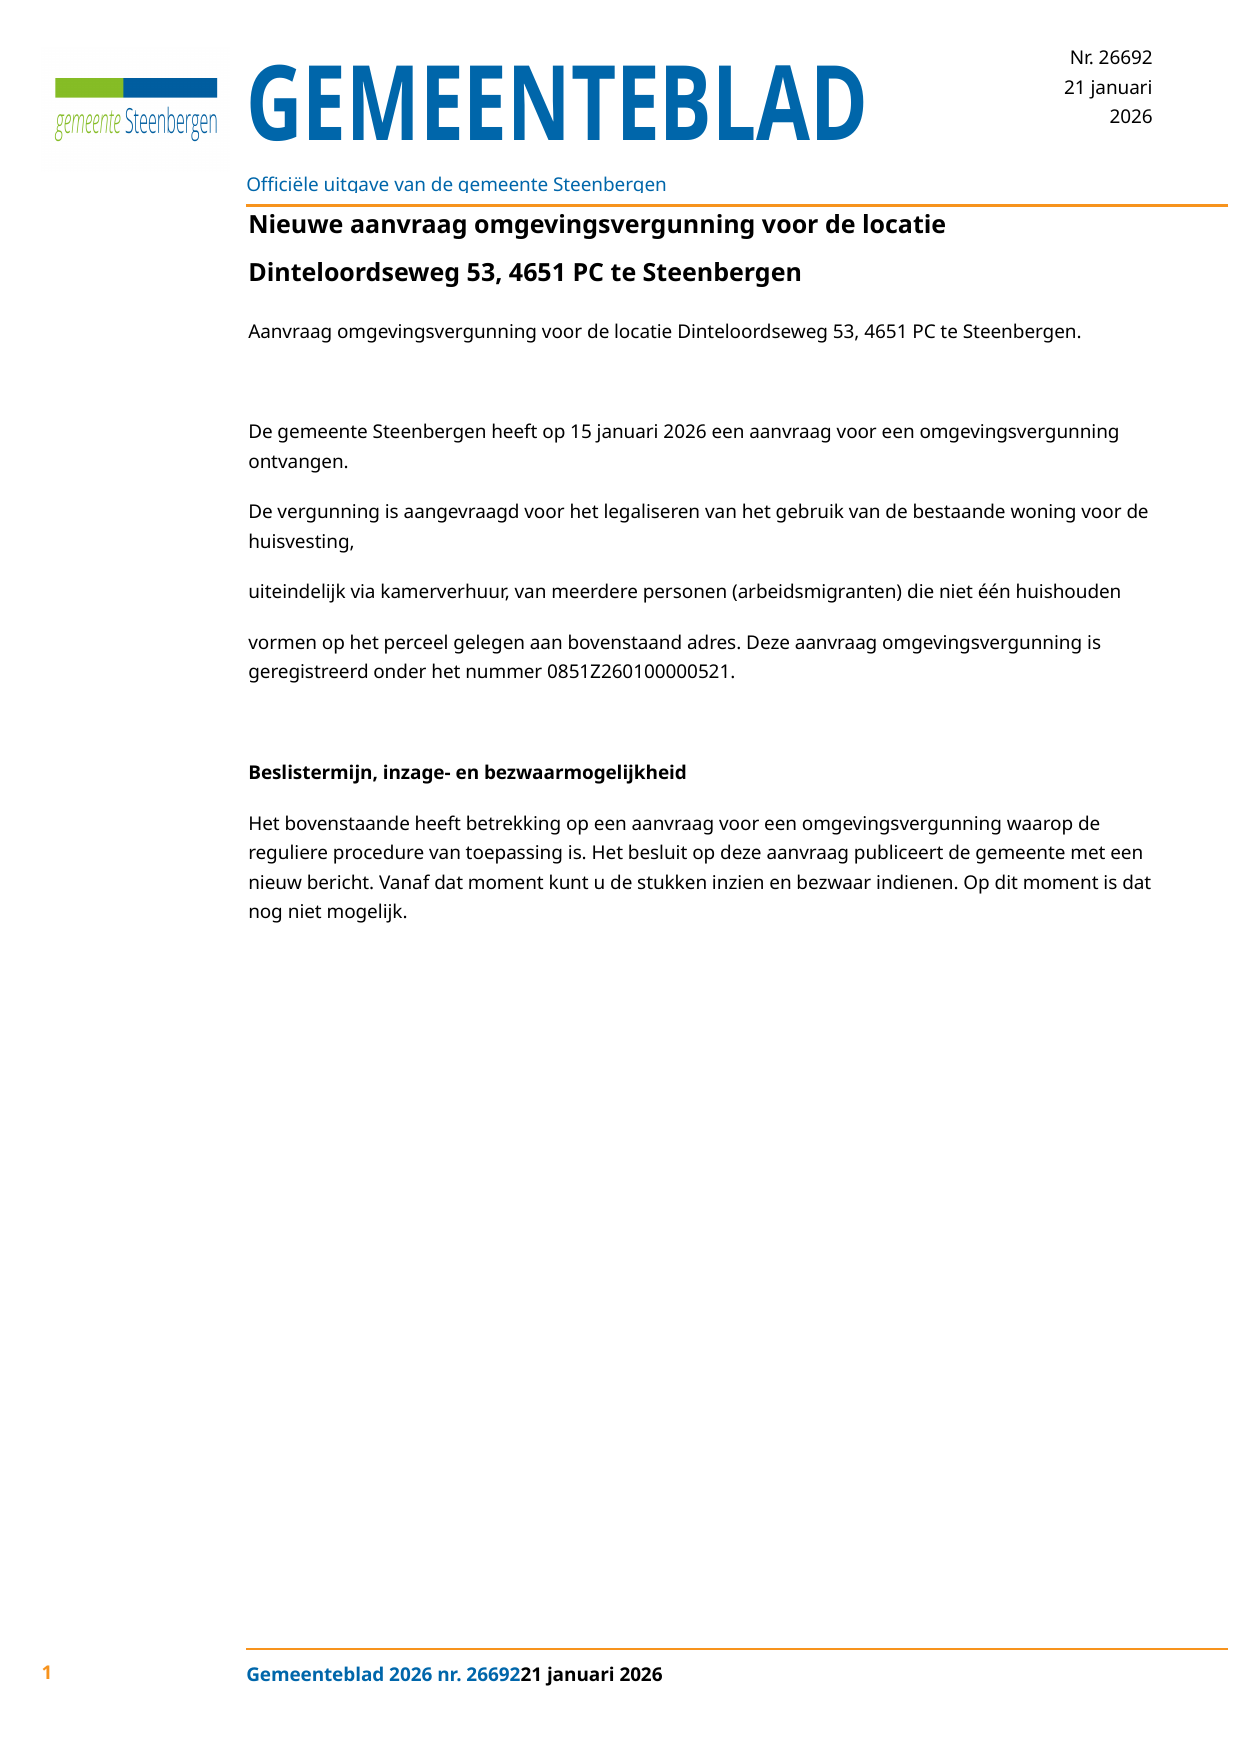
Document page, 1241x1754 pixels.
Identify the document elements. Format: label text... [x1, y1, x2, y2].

text Aanvraag omgevingsvergunning voor de locatie Dinteloordseweg 53, 4651 PC te Steenbergen. [248, 318, 1152, 344]
text Beslistermijn, inzage- en bezwaarmogelijkheid [248, 759, 1152, 785]
text vormen op het perceel gelegen aan bovenstaand adres. Deze aanvraag omgevingsvergunning is geregistreerd onder het nummer 0851Z260100000521. [248, 629, 1152, 684]
text uiteindelijk via kamerverhuur, van meerdere personen (arbeidsmigranten) die niet één huishouden [248, 579, 1152, 604]
text De gemeente Steenbergen heeft op 15 januari 2026 een aanvraag voor een omgevingsvergunning ontvangen. [248, 419, 1152, 474]
text De vergunning is aangevraagd voor het legaliseren van het gebruik van de bestaande woning voor de huisvesting, [248, 499, 1152, 554]
picture [41, 47, 231, 172]
text Nieuwe aanvraag omgevingsvergunning voor de locatie Dinteloordseweg 53, 4651 PC te Steenbergen [248, 207, 1152, 288]
text Het bovenstaande heeft betrekking op een aanvraag voor een omgevingsvergunning waarop de reguliere procedure van toepassing is. Het besluit op deze aanvraag publiceert de gemeente met een nieuw bericht. Vanaf dat moment kunt u de stukken inzien en bezwaar indienen. Op dit moment is dat nog niet mogelijk. [248, 810, 1152, 924]
